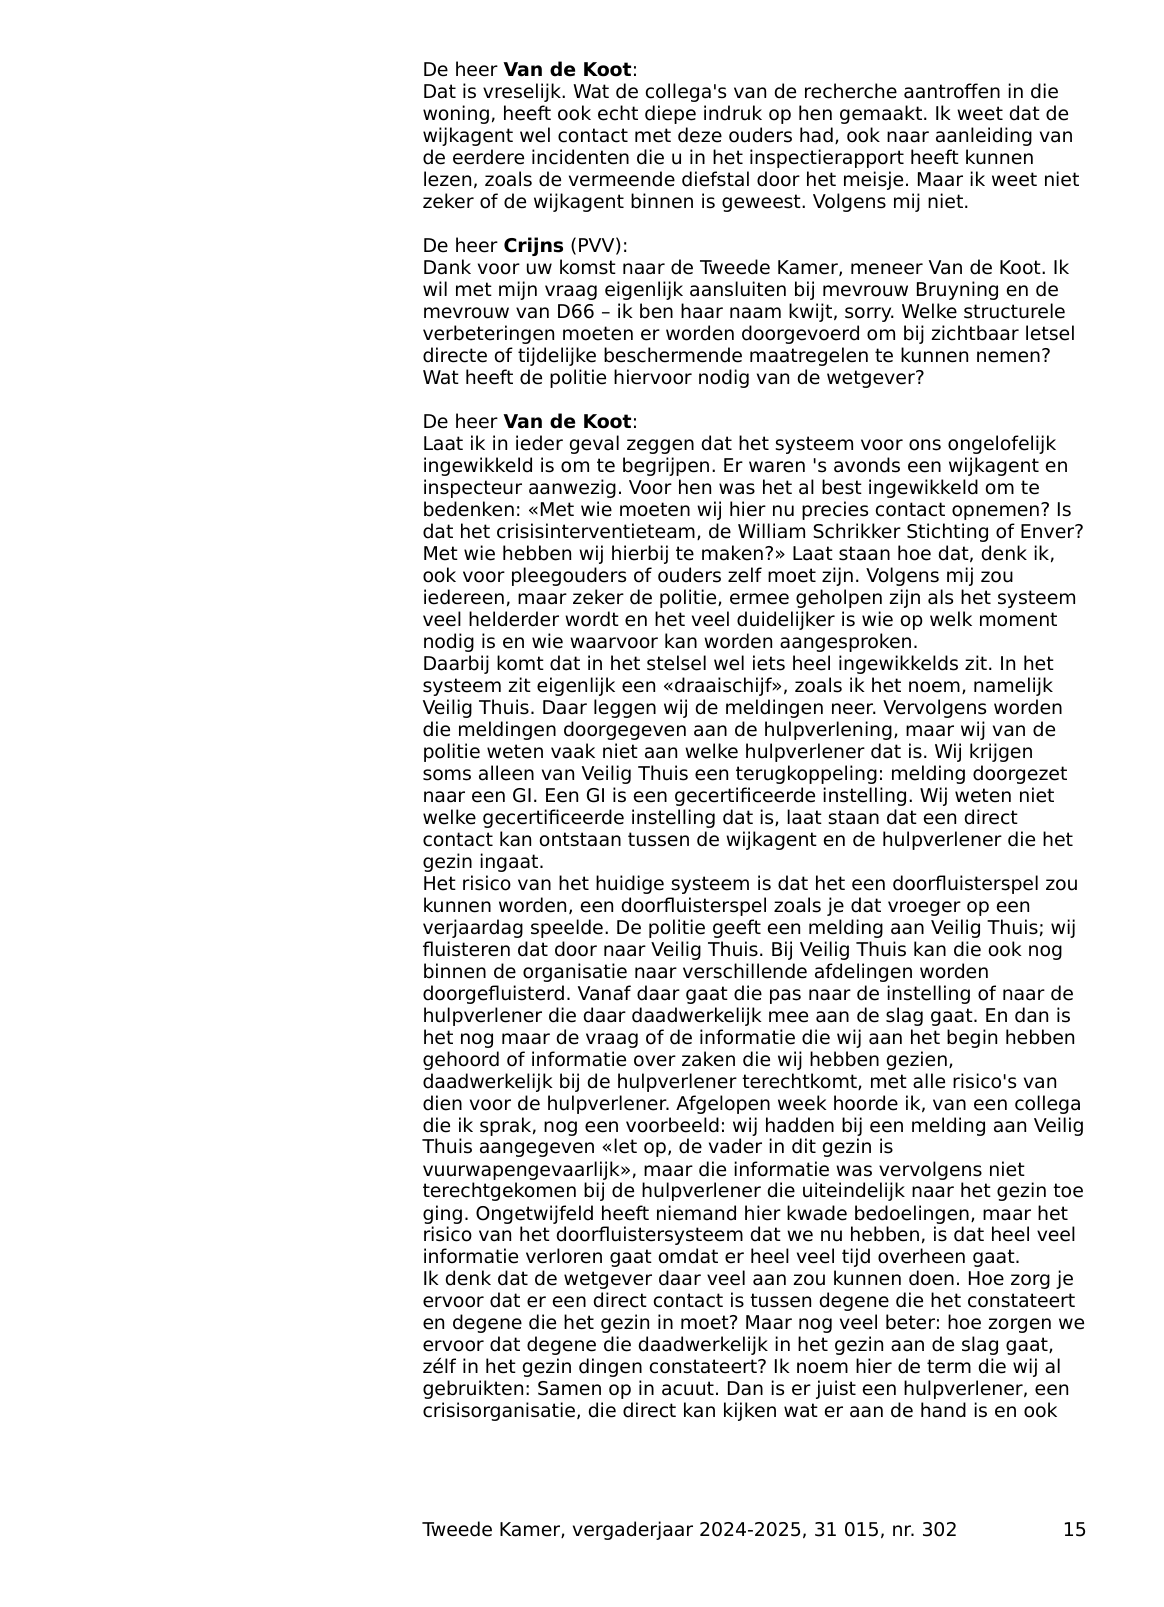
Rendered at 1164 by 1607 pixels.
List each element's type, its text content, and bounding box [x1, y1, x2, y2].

text Laat ik in ieder geval zeggen dat het systeem voor ons ongelofelijk ingewikkeld is om te begrijpen. Er waren 's avonds een wijkagent en inspecteur aanwezig. Voor hen was het al best ingewikkeld om te bedenken: «Met wie moeten wij hier nu precies contact opnemen? Is dat het crisisinterventieteam, de William Schrikker Stichting of Enver? Met wie hebben wij hierbij te maken?» Laat staan hoe dat, denk ik, ook voor pleegouders of ouders zelf moet zijn. Volgens mij zou iedereen, maar zeker de politie, ermee geholpen zijn als het systeem veel helderder wordt en het veel duidelijker is wie op welk moment nodig is en wie waarvoor kan worden aangesproken. [422, 433, 1087, 653]
text Dat is vreselijk. Wat de collega's van de recherche aantroffen in die woning, heeft ook echt diepe indruk op hen gemaakt. Ik weet dat de wijkagent wel contact met deze ouders had, ook naar aanleiding van de eerdere incidenten die u in het inspectierapport heeft kunnen lezen, zoals de vermeende diefstal door het meisje. Maar ik weet niet zeker of de wijkagent binnen is geweest. Volgens mij niet. [422, 81, 1087, 213]
text De heer Crijns (PVV): [422, 235, 1087, 257]
text De heer Van de Koot: [422, 411, 1087, 433]
text De heer Van de Koot: [422, 59, 1087, 81]
text Dank voor uw komst naar de Tweede Kamer, meneer Van de Koot. Ik wil met mijn vraag eigenlijk aansluiten bij mevrouw Bruyning en de mevrouw van D66 – ik ben haar naam kwijt, sorry. Welke structurele verbeteringen moeten er worden doorgevoerd om bij zichtbaar letsel directe of tijdelijke beschermende maatregelen te kunnen nemen? Wat heeft de politie hiervoor nodig van de wetgever? [422, 257, 1087, 389]
text Het risico van het huidige systeem is dat het een doorfluisterspel zou kunnen worden, een doorfluisterspel zoals je dat vroeger op een verjaardag speelde. De politie geeft een melding aan Veilig Thuis; wij fluisteren dat door naar Veilig Thuis. Bij Veilig Thuis kan die ook nog binnen de organisatie naar verschillende afdelingen worden doorgefluisterd. Vanaf daar gaat die pas naar de instelling of naar de hulpverlener die daar daadwerkelijk mee aan de slag gaat. En dan is het nog maar de vraag of de informatie die wij aan het begin hebben gehoord of informatie over zaken die wij hebben gezien, daadwerkelijk bij de hulpverlener terechtkomt, met alle risico's van dien voor de hulpverlener. Afgelopen week hoorde ik, van een collega die ik sprak, nog een voorbeeld: wij hadden bij een melding aan Veilig Thuis aangegeven «let op, de vader in dit gezin is vuurwapengevaarlijk», maar die informatie was vervolgens niet terechtgekomen bij de hulpverlener die uiteindelijk naar het gezin toe ging. Ongetwijfeld heeft niemand hier kwade bedoelingen, maar het risico van het doorfluistersysteem dat we nu hebben, is dat heel veel informatie verloren gaat omdat er heel veel tijd overheen gaat. [422, 873, 1087, 1268]
text Ik denk dat de wetgever daar veel aan zou kunnen doen. Hoe zorg je ervoor dat er een direct contact is tussen degene die het constateert en degene die het gezin in moet? Maar nog veel beter: hoe zorgen we ervoor dat degene die daadwerkelijk in het gezin aan de slag gaat, zélf in het gezin dingen constateert? Ik noem hier de term die wij al gebruikten: Samen op in acuut. Dan is er juist een hulpverlener, een crisisorganisatie, die direct kan kijken wat er aan de hand is en ook [422, 1268, 1087, 1422]
text Daarbij komt dat in het stelsel wel iets heel ingewikkelds zit. In het systeem zit eigenlijk een «draaischijf», zoals ik het noem, namelijk Veilig Thuis. Daar leggen wij de meldingen neer. Vervolgens worden die meldingen doorgegeven aan de hulpverlening, maar wij van de politie weten vaak niet aan welke hulpverlener dat is. Wij krijgen soms alleen van Veilig Thuis een terugkoppeling: melding doorgezet naar een GI. Een GI is een gecertificeerde instelling. Wij weten niet welke gecertificeerde instelling dat is, laat staan dat een direct contact kan ontstaan tussen de wijkagent en de hulpverlener die het gezin ingaat. [422, 653, 1087, 873]
